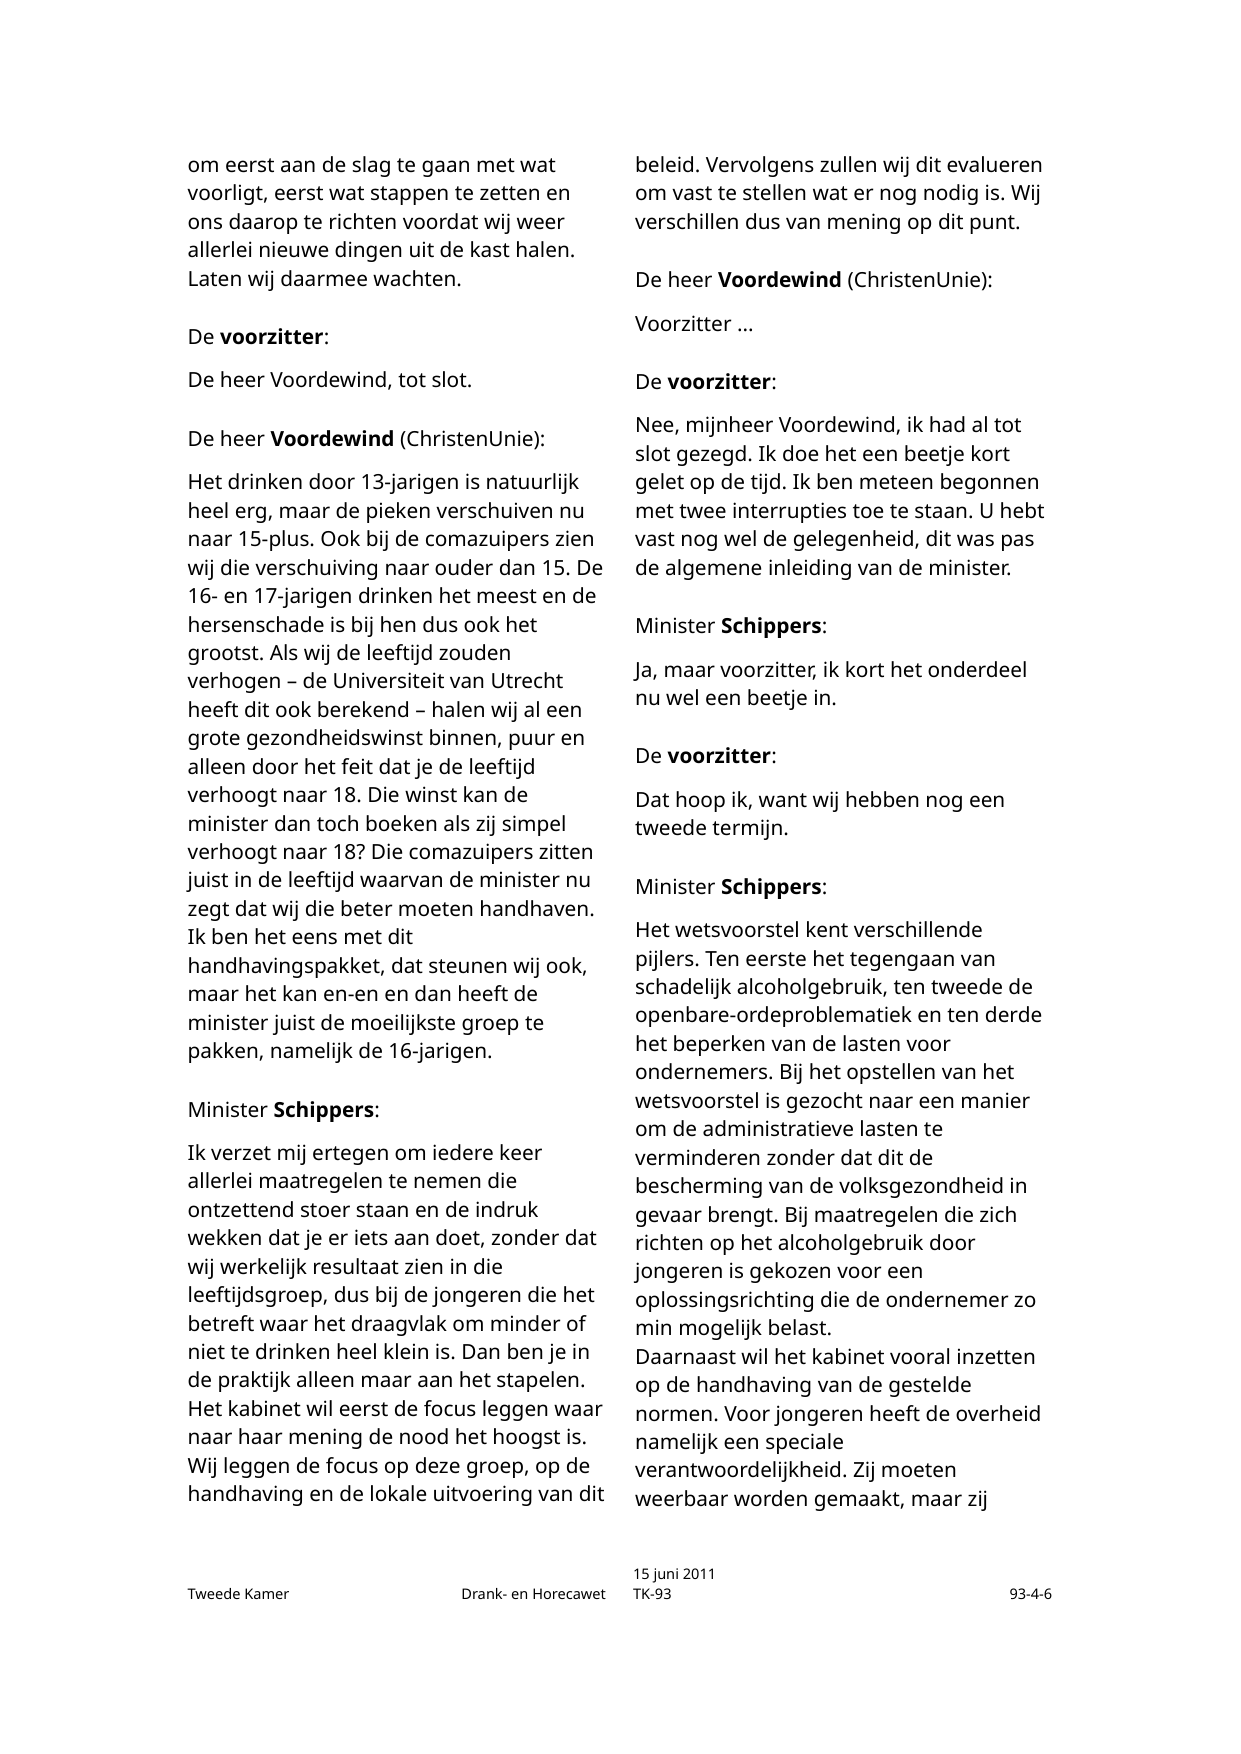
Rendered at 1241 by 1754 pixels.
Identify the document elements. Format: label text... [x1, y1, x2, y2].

text Minister Schippers: [635, 872, 1053, 900]
text De heer Voordewind (ChristenUnie): [635, 265, 1053, 294]
text De voorzitter: [635, 367, 1053, 396]
text Daarnaast wil het kabinet vooral inzetten op de handhaving van de gestelde normen. Voor jongeren heeft de overheid namelijk een speciale verantwoordelijkheid. Zij moeten weerbaar worden gemaakt, maar zij [635, 1342, 1053, 1512]
text Het drinken door 13-jarigen is natuurlijk heel erg, maar de pieken verschuiven nu naar 15-plus. Ook bij de comazuipers zien wij die verschuiving naar ouder dan 15. De 16- en 17-jarigen drinken het meest en de hersenschade is bij hen dus ook het grootst. Als wij de leeftijd zouden verhogen – de Universiteit van Utrecht heeft dit ook berekend – halen wij al een grote gezondheidswinst binnen, puur en alleen door het feit dat je de leeftijd verhoogt naar 18. Die winst kan de minister dan toch boeken als zij simpel verhoogt naar 18? Die comazuipers zitten juist in de leeftijd waarvan de minister nu zegt dat wij die beter moeten handhaven. Ik ben het eens met dit handhavingspakket, dat steunen wij ook, maar het kan en-en en dan heeft de minister juist de moeilijkste groep te pakken, namelijk de 16-jarigen. [187, 467, 605, 1065]
text Ja, maar voorzitter, ik kort het onderdeel nu wel een beetje in. [635, 655, 1053, 712]
text Het wetsvoorstel kent verschillende pijlers. Ten eerste het tegengaan van schadelijk alcoholgebruik, ten tweede de openbare-ordeproblematiek en ten derde het beperken van de lasten voor ondernemers. Bij het opstellen van het wetsvoorstel is gezocht naar een manier om de administratieve lasten te verminderen zonder dat dit de bescherming van de volksgezondheid in gevaar brengt. Bij maatregelen die zich richten op het alcoholgebruik door jongeren is gekozen voor een oplossingsrichting die de ondernemer zo min mogelijk belast. [635, 915, 1053, 1342]
text Nee, mijnheer Voordewind, ik had al tot slot gezegd. Ik doe het een beetje kort gelet op de tijd. Ik ben meteen begonnen met twee interrupties toe te staan. U hebt vast nog wel de gelegenheid, dit was pas de algemene inleiding van de minister. [635, 411, 1053, 581]
text De heer Voordewind (ChristenUnie): [187, 424, 605, 452]
text Dat hoop ik, want wij hebben nog een tweede termijn. [635, 785, 1053, 842]
text om eerst aan de slag te gaan met wat voorligt, eerst wat stappen te zetten en ons daarop te richten voordat wij weer allerlei nieuwe dingen uit de kast halen. Laten wij daarmee wachten. [187, 150, 605, 292]
text Minister Schippers: [635, 611, 1053, 640]
text De voorzitter: [187, 322, 605, 351]
text beleid. Vervolgens zullen wij dit evalueren om vast te stellen wat er nog nodig is. Wij verschillen dus van mening op dit punt. [635, 150, 1053, 235]
text De heer Voordewind, tot slot. [187, 366, 605, 394]
text De voorzitter: [635, 742, 1053, 770]
text Voorzitter ... [635, 309, 1053, 337]
text Minister Schippers: [187, 1095, 605, 1123]
text Ik verzet mij ertegen om iedere keer allerlei maatregelen te nemen die ontzettend stoer staan en de indruk wekken dat je er iets aan doet, zonder dat wij werkelijk resultaat zien in die leeftijdsgroep, dus bij de jongeren die het betreft waar het draagvlak om minder of niet te drinken heel klein is. Dan ben je in de praktijk alleen maar aan het stapelen. Het kabinet wil eerst de focus leggen waar naar haar mening de nood het hoogst is. Wij leggen de focus op deze groep, op de handhaving en de lokale uitvoering van dit [187, 1138, 605, 1508]
